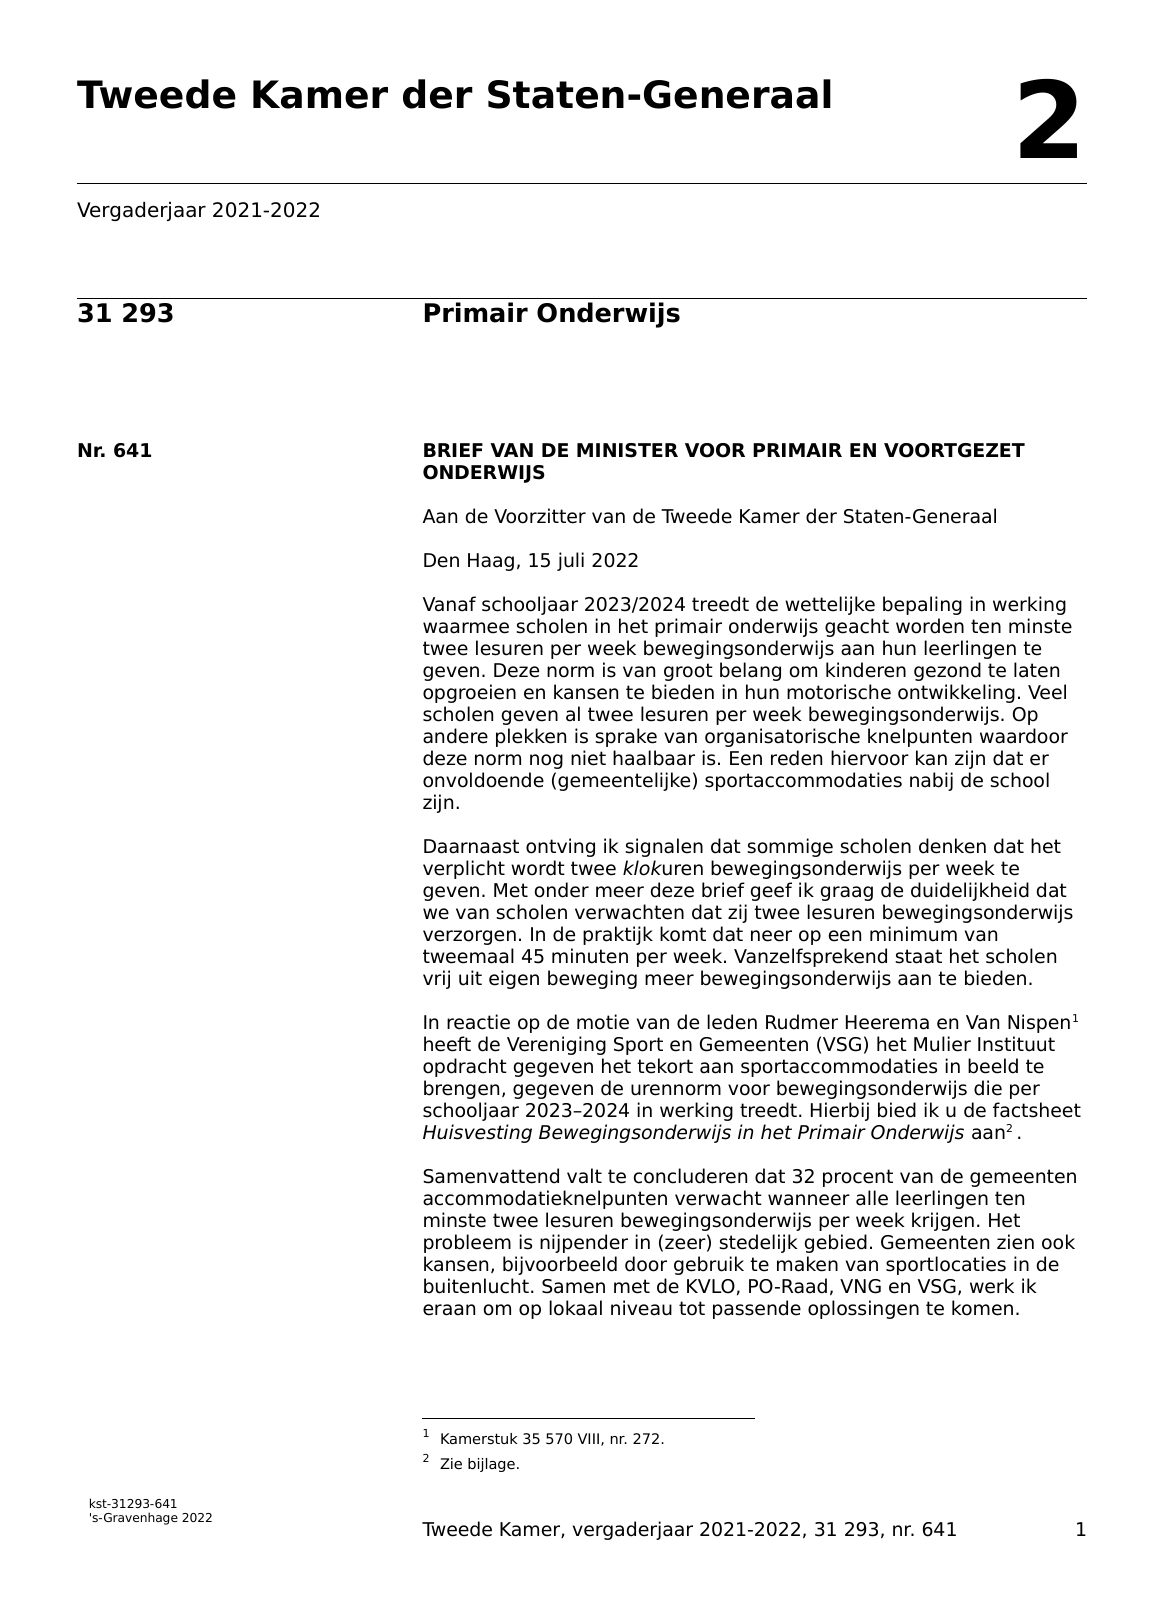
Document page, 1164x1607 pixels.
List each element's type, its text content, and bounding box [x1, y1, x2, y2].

text In reactie op de motie van de leden Rudmer Heerema en Van Nispen heeft de Vereniging Sport en Gemeenten (VSG) het Mulier Instituut opdracht gegeven het tekort aan sportaccommodaties in beeld te brengen, gegeven de urennorm voor bewegingsonderwijs die per schooljaar 2023–2024 in werking treedt. Hierbij bied ik u de factsheet Huisvesting Bewegingsonderwijs in het Primair Onderwijs aan. [422, 1012, 1087, 1144]
text 's-Gravenhage 2022 [88, 1511, 323, 1525]
subtitle 31 293 Primair Onderwijs [77, 299, 1087, 329]
text Vanaf schooljaar 2023/2024 treedt de wettelijke bepaling in werking waarmee scholen in het primair onderwijs geacht worden ten minste twee lesuren per week bewegingsonderwijs aan hun leerlingen te geven. Deze norm is van groot belang om kinderen gezond te laten opgroeien en kansen te bieden in hun motorische ontwikkeling. Veel scholen geven al twee lesuren per week bewegingsonderwijs. Op andere plekken is sprake van organisatorische knelpunten waardoor deze norm nog niet haalbaar is. Een reden hiervoor kan zijn dat er onvoldoende (gemeentelijke) sportaccommodaties nabij de school zijn. [422, 594, 1087, 814]
text kst-31293-641 [88, 1497, 323, 1511]
text Kamerstuk 35 570 VIII, nr. 272. [422, 1427, 1087, 1449]
table_header 2 [886, 59, 1087, 183]
text Aan de Voorzitter van de Tweede Kamer der Staten-Generaal [422, 506, 1087, 528]
text Den Haag, 15 juli 2022 [422, 550, 1087, 572]
text Daarnaast ontving ik signalen dat sommige scholen denken dat het verplicht wordt twee klokuren bewegingsonderwijs per week te geven. Met onder meer deze brief geef ik graag de duidelijkheid dat we van scholen verwachten dat zij twee lesuren bewegingsonderwijs verzorgen. In de praktijk komt dat neer op een minimum van tweemaal 45 minuten per week. Vanzelfsprekend staat het scholen vrij uit eigen beweging meer bewegingsonderwijs aan te bieden. [422, 836, 1087, 990]
text Samenvattend valt te concluderen dat 32 procent van de gemeenten accommodatieknelpunten verwacht wanneer alle leerlingen ten minste twee lesuren bewegingsonderwijs per week krijgen. Het probleem is nijpender in (zeer) stedelijk gebied. Gemeenten zien ook kansen, bijvoorbeeld door gebruik te maken van sportlocaties in de buitenlucht. Samen met de KVLO, PO-Raad, VNG en VSG, werk ik eraan om op lokaal niveau tot passende oplossingen te komen. [422, 1166, 1087, 1320]
text Zie bijlage. [422, 1452, 1087, 1474]
subtitle Nr. 641 BRIEF VAN DE MINISTER VOOR PRIMAIR EN VOORTGEZET ONDERWIJS [77, 440, 1087, 484]
table_cell Vergaderjaar 2021-2022 [77, 184, 1087, 298]
table_header Tweede Kamer der Staten-Generaal [77, 59, 886, 183]
